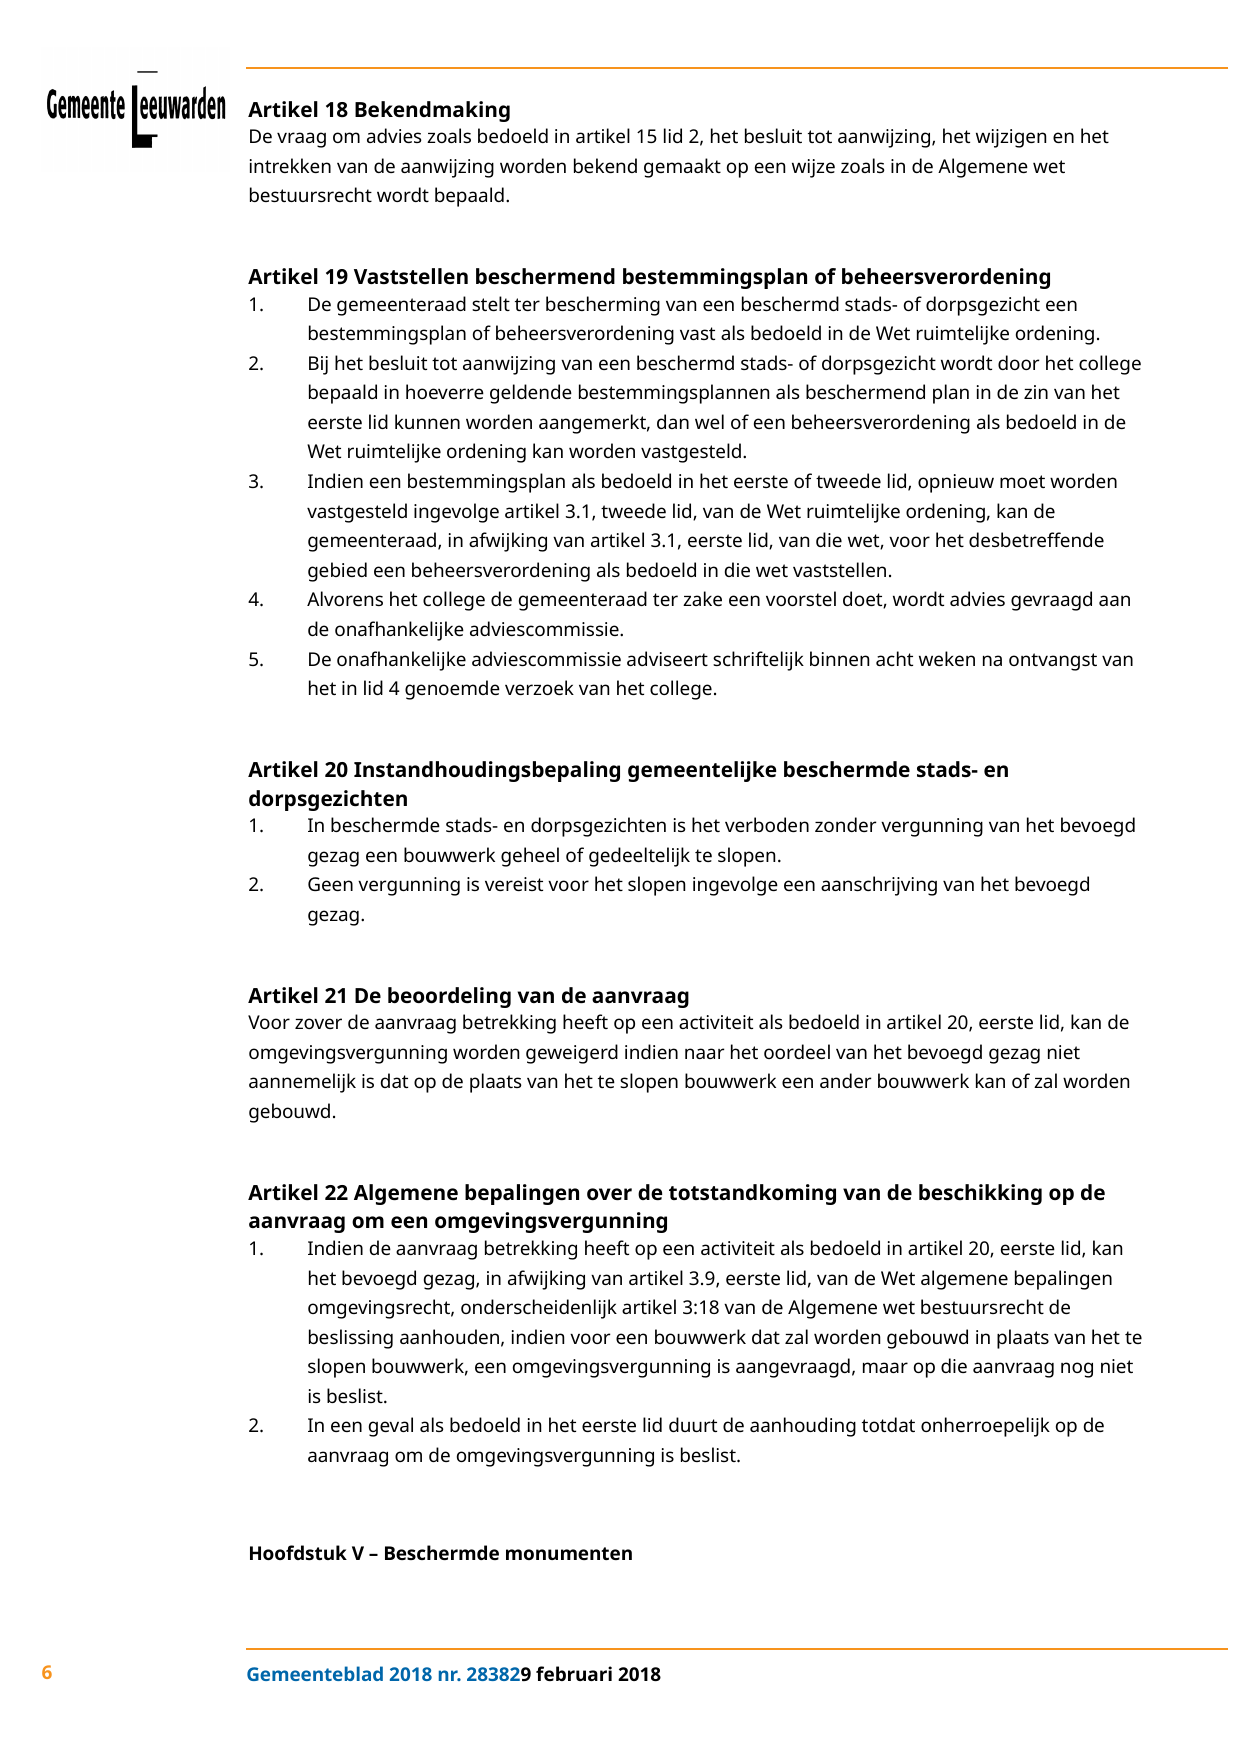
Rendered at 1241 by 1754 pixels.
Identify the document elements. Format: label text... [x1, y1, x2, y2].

list In een geval als bedoeld in het eerste lid duurt de aanhouding totdat onherroepelijk op de aanvraag om de omgevingsvergunning is beslist. [248, 1413, 1152, 1468]
text Artikel 22 Algemene bepalingen over de totstandkoming van de beschikking op de aanvraag om een omgevingsvergunning [248, 1178, 1152, 1235]
list Indien de aanvraag betrekking heeft op een activiteit als bedoeld in artikel 20, eerste lid, kan het bevoegd gezag, in afwijking van artikel 3.9, eerste lid, van de Wet algemene bepalingen omgevingsrecht, onderscheidenlijk artikel 3:18 van de Algemene wet bestuursrecht de beslissing aanhouden, indien voor een bouwwerk dat zal worden gebouwd in plaats van het te slopen bouwwerk, een omgevingsvergunning is aangevraagd, maar op die aanvraag nog niet is beslist. [248, 1235, 1152, 1409]
list In beschermde stads- en dorpsgezichten is het verboden zonder vergunning van het bevoegd gezag een bouwwerk geheel of gedeeltelijk te slopen. [248, 812, 1152, 868]
text Artikel 20 Instandhoudingsbepaling gemeentelijke beschermde stads- en dorpsgezichten [248, 755, 1152, 812]
text Voor zover de aanvraag betrekking heeft op een activiteit als bedoeld in artikel 20, eerste lid, kan de omgevingsvergunning worden geweigerd indien naar het oordeel van het bevoegd gezag niet aannemelijk is dat op de plaats van het te slopen bouwwerk een ander bouwwerk kan of zal worden gebouwd. [248, 1009, 1152, 1124]
text Artikel 19 Vaststellen beschermend bestemmingsplan of beheersverordening [248, 262, 1152, 291]
text Artikel 18 Bekendmaking [248, 95, 1152, 123]
list De gemeenteraad stelt ter bescherming van een beschermd stads- of dorpsgezicht een bestemmingsplan of beheersverordening vast als bedoeld in de Wet ruimtelijke ordening. [248, 291, 1152, 346]
list Indien een bestemmingsplan als bedoeld in het eerste of tweede lid, opnieuw moet worden vastgesteld ingevolge artikel 3.1, tweede lid, van de Wet ruimtelijke ordening, kan de gemeenteraad, in afwijking van artikel 3.1, eerste lid, van die wet, voor het desbetreffende gebied een beheersverordening als bedoeld in die wet vaststellen. [248, 468, 1152, 583]
text Artikel 21 De beoordeling van de aanvraag [248, 981, 1152, 1009]
list Geen vergunning is vereist voor het slopen ingevolge een aanschrijving van het bevoegd gezag. [248, 871, 1152, 927]
text De vraag om advies zoals bedoeld in artikel 15 lid 2, het besluit tot aanwijzing, het wijzigen en het intrekken van de aanwijzing worden bekend gemaakt op een wijze zoals in de Algemene wet bestuursrecht wordt bepaald. [248, 123, 1152, 208]
list Bij het besluit tot aanwijzing van een beschermd stads- of dorpsgezicht wordt door het college bepaald in hoeverre geldende bestemmingsplannen als beschermend plan in de zin van het eerste lid kunnen worden aangemerkt, dan wel of een beheersverordening als bedoeld in de Wet ruimtelijke ordening kan worden vastgesteld. [248, 350, 1152, 464]
text Hoofdstuk V – Beschermde monumenten [248, 1538, 1152, 1567]
picture [41, 47, 231, 172]
list Alvorens het college de gemeenteraad ter zake een voorstel doet, wordt advies gevraagd aan de onafhankelijke adviescommissie. [248, 587, 1152, 642]
list De onafhankelijke adviescommissie adviseert schriftelijk binnen acht weken na ontvangst van het in lid 4 genoemde verzoek van het college. [248, 646, 1152, 701]
